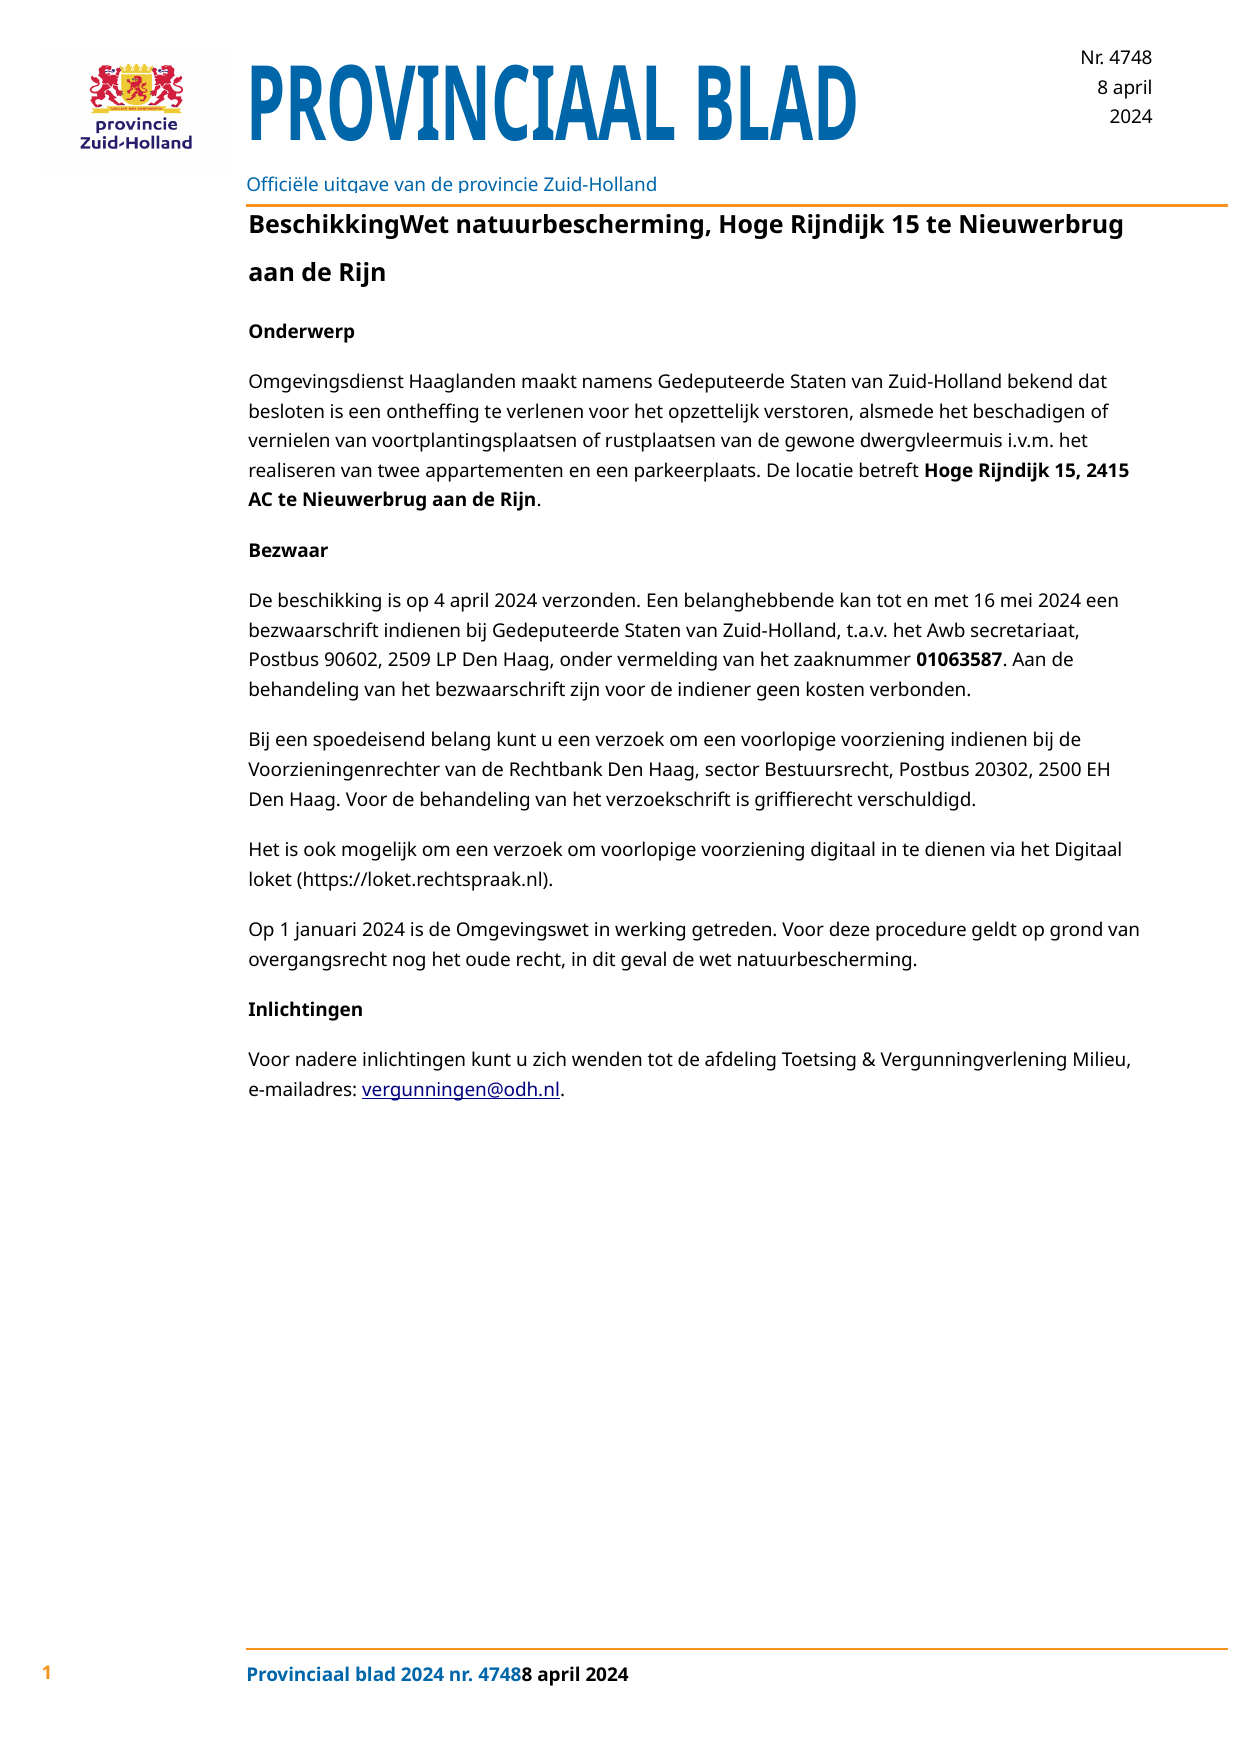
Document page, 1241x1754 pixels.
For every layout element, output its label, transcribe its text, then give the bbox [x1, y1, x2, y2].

text Bezwaar [248, 537, 1152, 563]
text Omgevingsdienst Haaglanden maakt namens Gedeputeerde Staten van Zuid-Holland bekend dat besloten is een ontheffing te verlenen voor het opzettelijk verstoren, alsmede het beschadigen of vernielen van voortplantingsplaatsen of rustplaatsen van de gewone dwergvleermuis i.v.m. het realiseren van twee appartementen en een parkeerplaats. De locatie betreft Hoge Rijndijk 15, 2415 AC te Nieuwerbrug aan de Rijn. [248, 368, 1152, 512]
picture [41, 47, 231, 172]
text Op 1 januari 2024 is de Omgevingswet in werking getreden. Voor deze procedure geldt op grond van overgangsrecht nog het oude recht, in dit geval de wet natuurbescherming. [248, 916, 1152, 972]
text De beschikking is op 4 april 2024 verzonden. Een belanghebbende kan tot en met 16 mei 2024 een bezwaarschrift indienen bij Gedeputeerde Staten van Zuid-Holland, t.a.v. het Awb secretariaat, Postbus 90602, 2509 LP Den Haag, onder vermelding van het zaaknummer 01063587. Aan de behandeling van het bezwaarschrift zijn voor de indiener geen kosten verbonden. [248, 587, 1152, 702]
text Het is ook mogelijk om een verzoek om voorlopige voorziening digitaal in te dienen via het Digitaal loket (https://loket.rechtspraak.nl). [248, 836, 1152, 892]
text Onderwerp [248, 318, 1152, 344]
text Inlichtingen [248, 996, 1152, 1022]
text Voor nadere inlichtingen kunt u zich wenden tot de afdeling Toetsing & Vergunningverlening Milieu, e-mailadres: vergunningen@odh.nl. [248, 1047, 1152, 1102]
text Bij een spoedeisend belang kunt u een verzoek om een voorlopige voorziening indienen bij de Voorzieningenrechter van de Rechtbank Den Haag, sector Bestuursrecht, Postbus 20302, 2500 EH Den Haag. Voor de behandeling van het verzoekschrift is griffierecht verschuldigd. [248, 727, 1152, 812]
text BeschikkingWet natuurbescherming, Hoge Rijndijk 15 te Nieuwerbrug aan de Rijn [248, 207, 1152, 288]
